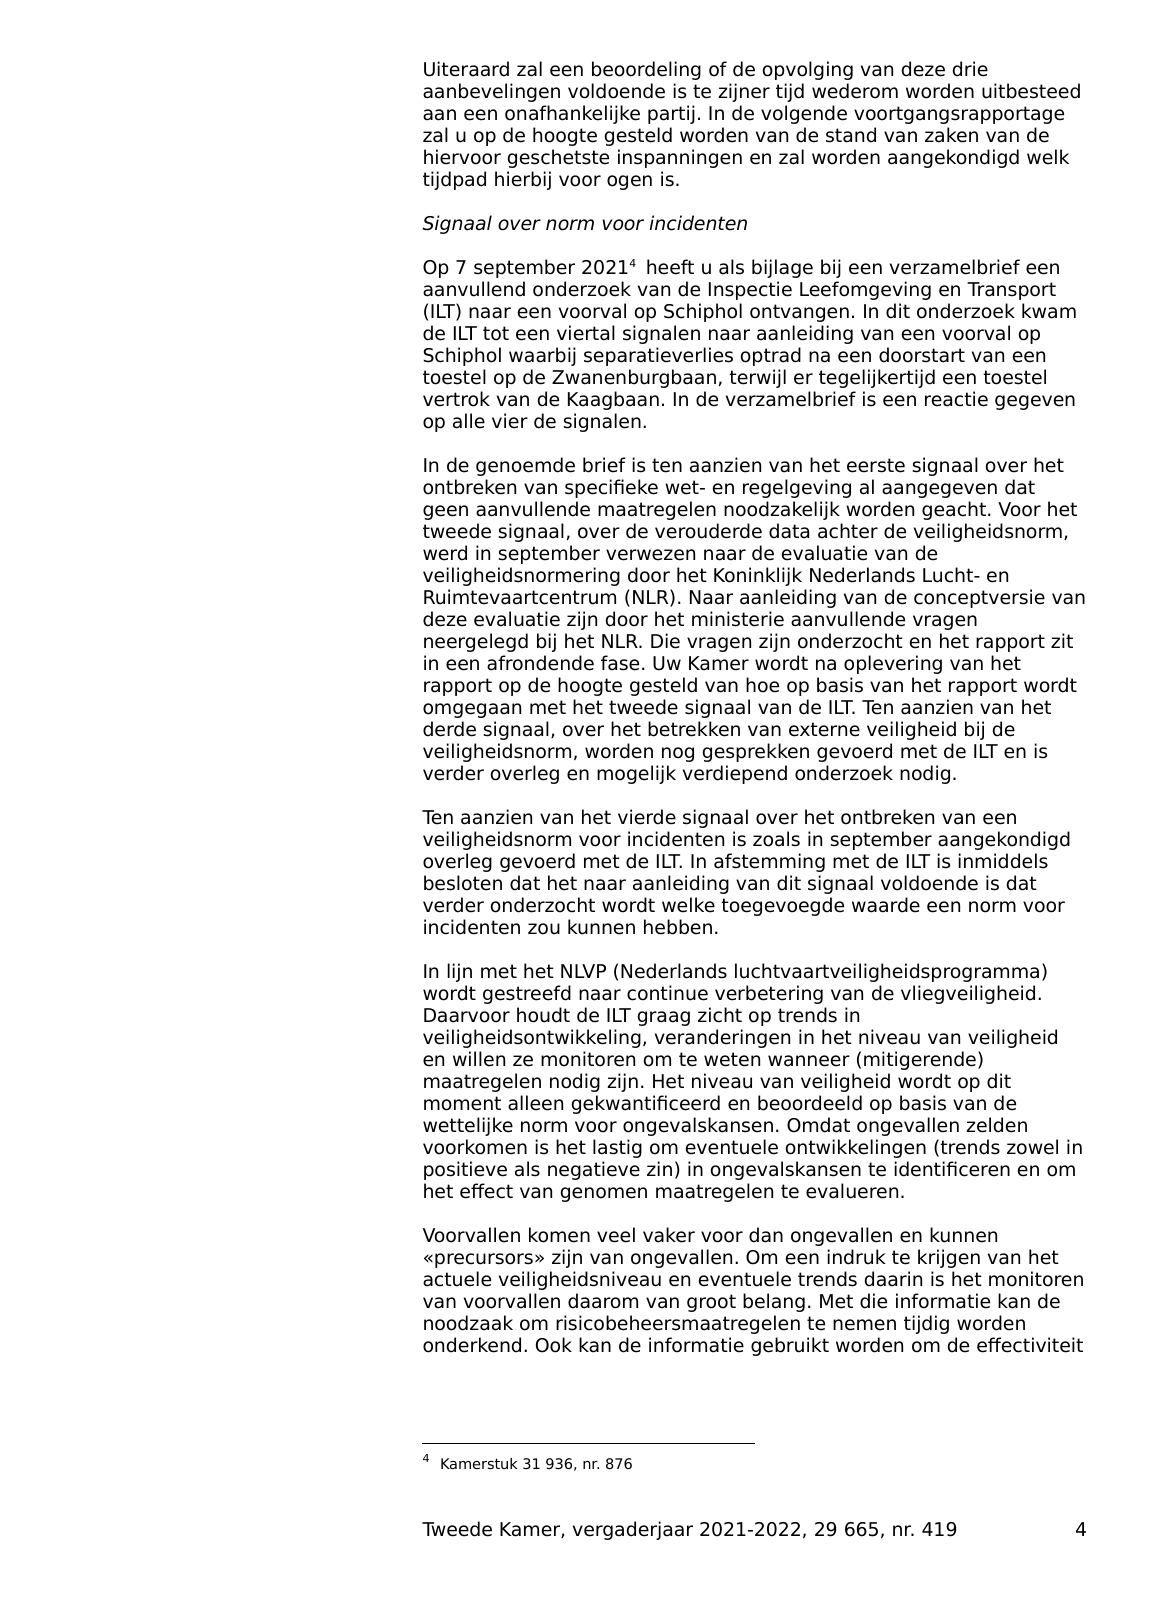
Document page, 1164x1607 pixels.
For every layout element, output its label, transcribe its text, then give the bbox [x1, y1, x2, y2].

text Voorvallen komen veel vaker voor dan ongevallen en kunnen «precursors» zijn van ongevallen. Om een indruk te krijgen van het actuele veiligheidsniveau en eventuele trends daarin is het monitoren van voorvallen daarom van groot belang. Met die informatie kan de noodzaak om risicobeheersmaatregelen te nemen tijdig worden onderkend. Ook kan de informatie gebruikt worden om de effectiviteit [422, 1225, 1087, 1357]
text In lijn met het NLVP (Nederlands luchtvaartveiligheidsprogramma) wordt gestreefd naar continue verbetering van de vliegveiligheid. Daarvoor houdt de ILT graag zicht op trends in veiligheidsontwikkeling, veranderingen in het niveau van veiligheid en willen ze monitoren om te weten wanneer (mitigerende) maatregelen nodig zijn. Het niveau van veiligheid wordt op dit moment alleen gekwantificeerd en beoordeeld op basis van de wettelijke norm voor ongevalskansen. Omdat ongevallen zelden voorkomen is het lastig om eventuele ontwikkelingen (trends zowel in positieve als negatieve zin) in ongevalskansen te identificeren en om het effect van genomen maatregelen te evalueren. [422, 961, 1087, 1203]
text Op 7 september 2021 heeft u als bijlage bij een verzamelbrief een aanvullend onderzoek van de Inspectie Leefomgeving en Transport (ILT) naar een voorval op Schiphol ontvangen. In dit onderzoek kwam de ILT tot een viertal signalen naar aanleiding van een voorval op Schiphol waarbij separatieverlies optrad na een doorstart van een toestel op de Zwanenburgbaan, terwijl er tegelijkertijd een toestel vertrok van de Kaagbaan. In de verzamelbrief is een reactie gegeven op alle vier de signalen. [422, 257, 1087, 433]
text Kamerstuk 31 936, nr. 876 [422, 1452, 1087, 1474]
text In de genoemde brief is ten aanzien van het eerste signaal over het ontbreken van specifieke wet- en regelgeving al aangegeven dat geen aanvullende maatregelen noodzakelijk worden geacht. Voor het tweede signaal, over de verouderde data achter de veiligheidsnorm, werd in september verwezen naar de evaluatie van de veiligheidsnormering door het Koninklijk Nederlands Lucht- en Ruimtevaartcentrum (NLR). Naar aanleiding van de conceptversie van deze evaluatie zijn door het ministerie aanvullende vragen neergelegd bij het NLR. Die vragen zijn onderzocht en het rapport zit in een afrondende fase. Uw Kamer wordt na oplevering van het rapport op de hoogte gesteld van hoe op basis van het rapport wordt omgegaan met het tweede signaal van de ILT. Ten aanzien van het derde signaal, over het betrekken van externe veiligheid bij de veiligheidsnorm, worden nog gesprekken gevoerd met de ILT en is verder overleg en mogelijk verdiepend onderzoek nodig. [422, 455, 1087, 785]
text Ten aanzien van het vierde signaal over het ontbreken van een veiligheidsnorm voor incidenten is zoals in september aangekondigd overleg gevoerd met de ILT. In afstemming met de ILT is inmiddels besloten dat het naar aanleiding van dit signaal voldoende is dat verder onderzocht wordt welke toegevoegde waarde een norm voor incidenten zou kunnen hebben. [422, 807, 1087, 939]
subtitle Signaal over norm voor incidenten [422, 213, 1087, 235]
text Uiteraard zal een beoordeling of de opvolging van deze drie aanbevelingen voldoende is te zijner tijd wederom worden uitbesteed aan een onafhankelijke partij. In de volgende voortgangsrapportage zal u op de hoogte gesteld worden van de stand van zaken van de hiervoor geschetste inspanningen en zal worden aangekondigd welk tijdpad hierbij voor ogen is. [422, 59, 1087, 191]
